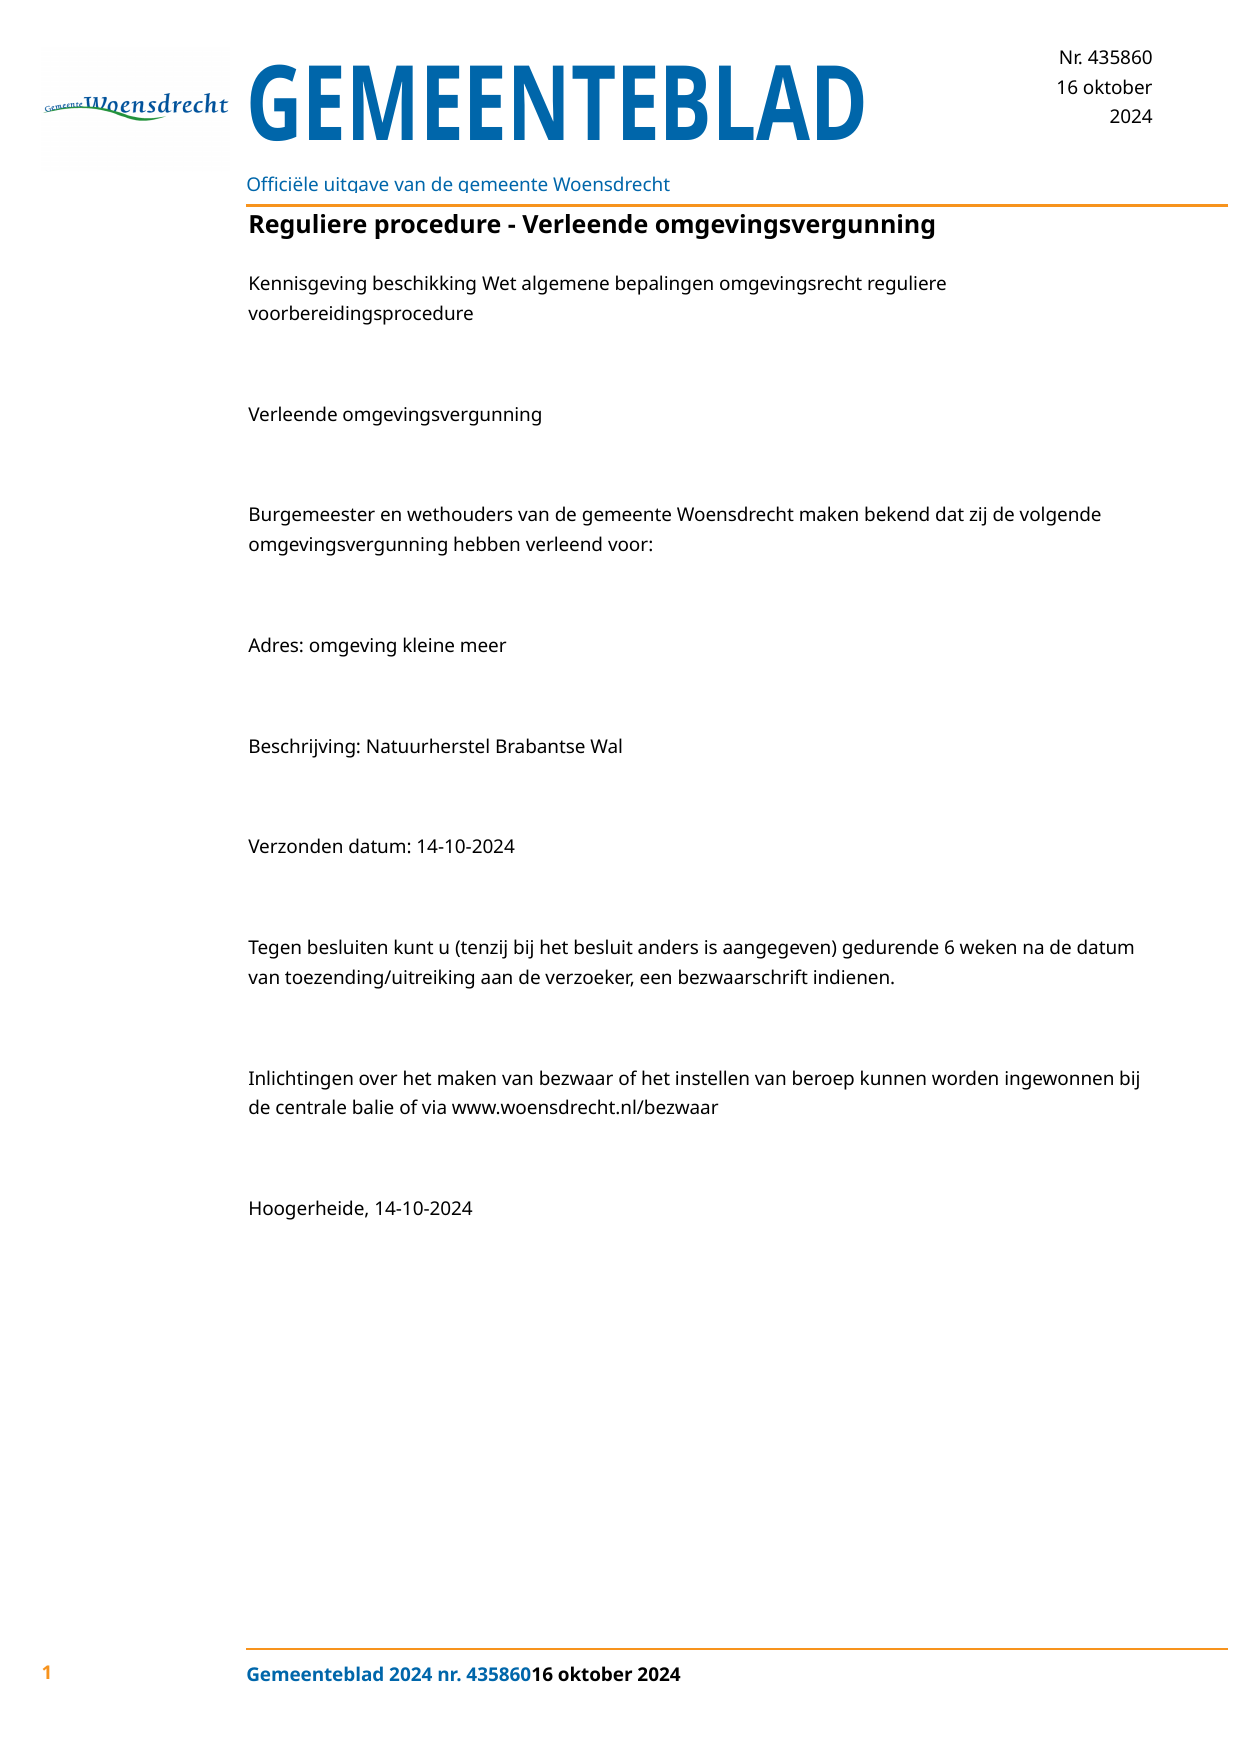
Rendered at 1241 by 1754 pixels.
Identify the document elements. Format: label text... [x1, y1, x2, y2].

text Inlichtingen over het maken van bezwaar of het instellen van beroep kunnen worden ingewonnen bij de centrale balie of via www.woensdrecht.nl/bezwaar [248, 1065, 1152, 1120]
text Kennisgeving beschikking Wet algemene bepalingen omgevingsrecht reguliere voorbereidingsprocedure [248, 270, 1152, 326]
text Hoogerheide, 14-10-2024 [248, 1195, 1152, 1221]
text Verleende omgevingsvergunning [248, 401, 1152, 426]
text Burgemeester en wethouders van de gemeente Woensdrecht maken bekend dat zij de volgende omgevingsvergunning hebben verleend voor: [248, 502, 1152, 557]
text Adres: omgeving kleine meer [248, 632, 1152, 658]
text Beschrijving: Natuurherstel Brabantse Wal [248, 733, 1152, 758]
picture [41, 47, 231, 172]
text Reguliere procedure - Verleende omgevingsvergunning [248, 207, 1152, 241]
text Verzonden datum: 14-10-2024 [248, 834, 1152, 859]
text Tegen besluiten kunt u (tenzij bij het besluit anders is aangegeven) gedurende 6 weken na de datum van toezending/uitreiking aan de verzoeker, een bezwaarschrift indienen. [248, 934, 1152, 990]
